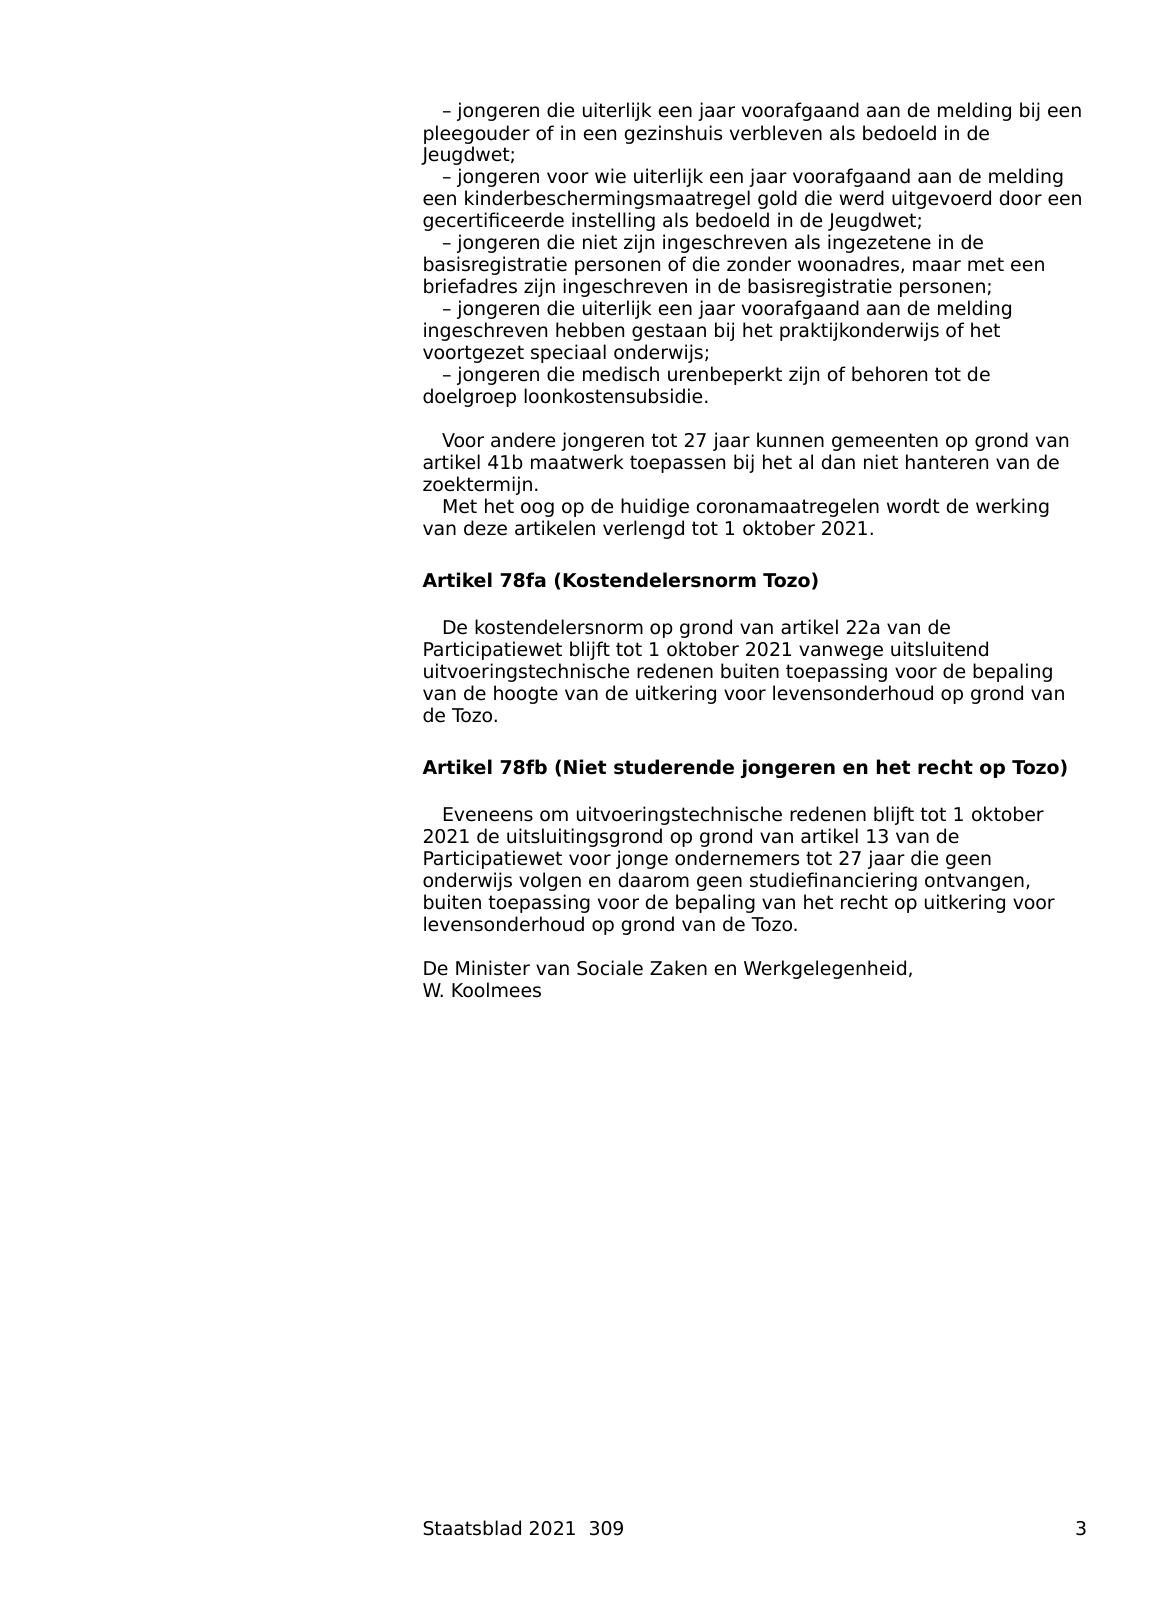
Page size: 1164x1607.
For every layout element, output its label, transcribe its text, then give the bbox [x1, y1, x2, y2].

text – jongeren die medisch urenbeperkt zijn of behoren tot de doelgroep loonkostensubsidie. [422, 364, 1087, 408]
text De Minister van Sociale Zaken en Werkgelegenheid, W. Koolmees [422, 958, 1087, 1002]
text – jongeren voor wie uiterlijk een jaar voorafgaand aan de melding een kinderbeschermingsmaatregel gold die werd uitgevoerd door een gecertificeerde instelling als bedoeld in de Jeugdwet; [422, 166, 1087, 232]
text Eveneens om uitvoeringstechnische redenen blijft tot 1 oktober 2021 de uitsluitingsgrond op grond van artikel 13 van de Participatiewet voor jonge ondernemers tot 27 jaar die geen onderwijs volgen en daarom geen studiefinanciering ontvangen, buiten toepassing voor de bepaling van het recht op uitkering voor levensonderhoud op grond van de Tozo. [422, 804, 1087, 936]
subtitle Artikel 78fb (Niet studerende jongeren en het recht op Tozo) [422, 757, 1087, 779]
text De kostendelersnorm op grond van artikel 22a van de Participatiewet blijft tot 1 oktober 2021 vanwege uitsluitend uitvoeringstechnische redenen buiten toepassing voor de bepaling van de hoogte van de uitkering voor levensonderhoud op grond van de Tozo. [422, 617, 1087, 727]
text – jongeren die uiterlijk een jaar voorafgaand aan de melding bij een pleegouder of in een gezinshuis verbleven als bedoeld in de Jeugdwet; [422, 100, 1087, 166]
text – jongeren die niet zijn ingeschreven als ingezetene in de basisregistratie personen of die zonder woonadres, maar met een briefadres zijn ingeschreven in de basisregistratie personen; [422, 232, 1087, 298]
text Met het oog op de huidige coronamaatregelen wordt de werking van deze artikelen verlengd tot 1 oktober 2021. [422, 496, 1087, 540]
text – jongeren die uiterlijk een jaar voorafgaand aan de melding ingeschreven hebben gestaan bij het praktijkonderwijs of het voortgezet speciaal onderwijs; [422, 298, 1087, 364]
subtitle Artikel 78fa (Kostendelersnorm Tozo) [422, 570, 1087, 592]
text Voor andere jongeren tot 27 jaar kunnen gemeenten op grond van artikel 41b maatwerk toepassen bij het al dan niet hanteren van de zoektermijn. [422, 430, 1087, 496]
